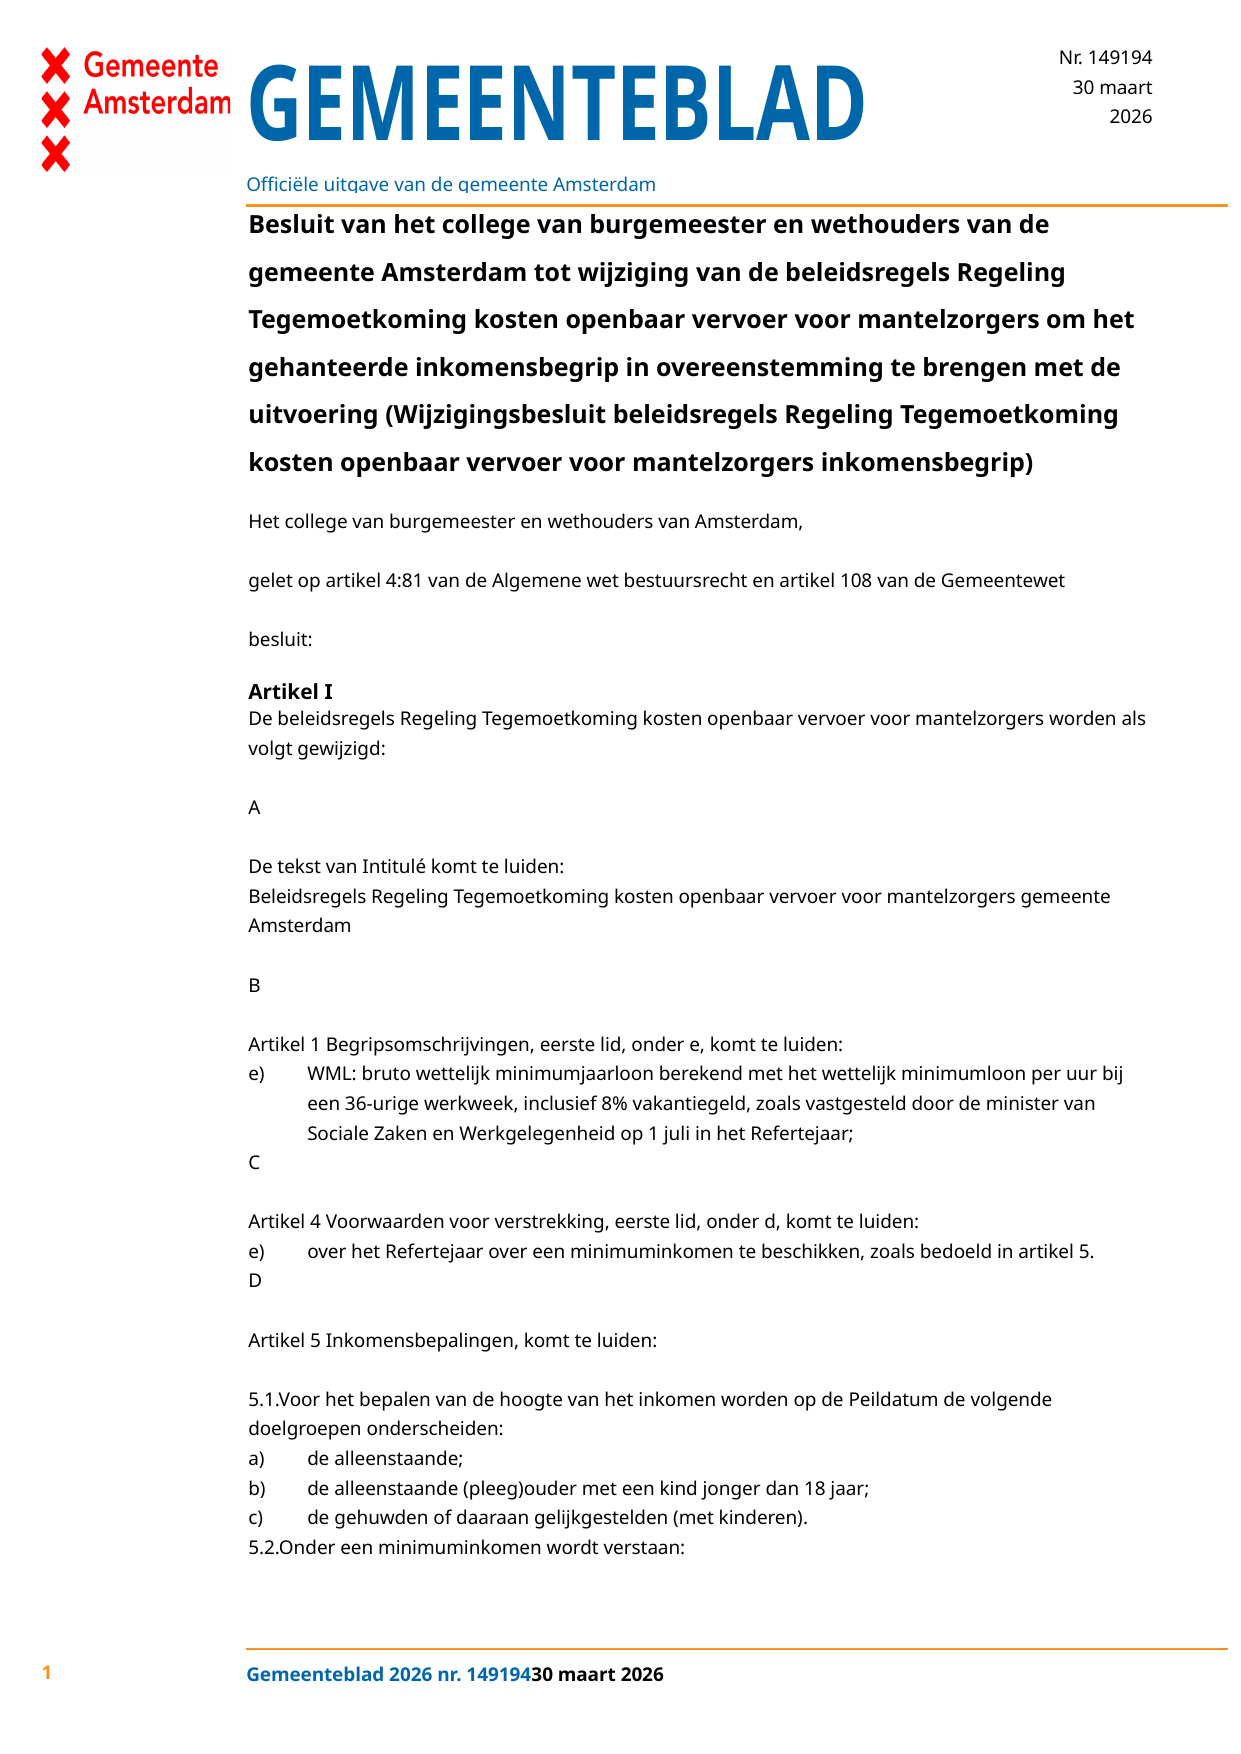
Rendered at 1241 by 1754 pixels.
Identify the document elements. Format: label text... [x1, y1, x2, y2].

list de alleenstaande (pleeg)ouder met een kind jonger dan 18 jaar; [248, 1475, 1152, 1500]
text Artikel 4 Voorwaarden voor verstrekking, eerste lid, onder d, komt te luiden: [248, 1208, 1152, 1234]
text D [248, 1268, 1152, 1293]
list WML: bruto wettelijk minimumjaarloon berekend met het wettelijk minimumloon per uur bij een 36-urige werkweek, inclusief 8% vakantiegeld, zoals vastgesteld door de minister van Sociale Zaken en Werkgelegenheid op 1 juli in het Refertejaar; [248, 1061, 1152, 1145]
text Besluit van het college van burgemeester en wethouders van de gemeente Amsterdam tot wijziging van de beleidsregels Regeling Tegemoetkoming kosten openbaar vervoer voor mantelzorgers om het gehanteerde inkomensbegrip in overeenstemming te brengen met de uitvoering (Wijzigingsbesluit beleidsregels Regeling Tegemoetkoming kosten openbaar vervoer voor mantelzorgers inkomensbegrip) [248, 207, 1152, 479]
text Artikel 1 Begripsomschrijvingen, eerste lid, onder e, komt te luiden: [248, 1031, 1152, 1057]
list over het Refertejaar over een minimuminkomen te beschikken, zoals bedoeld in artikel 5. [248, 1238, 1152, 1264]
text 5.1.Voor het bepalen van de hoogte van het inkomen worden op de Peildatum de volgende doelgroepen onderscheiden: [248, 1386, 1152, 1441]
list de alleenstaande; [248, 1445, 1152, 1471]
text Artikel I [248, 677, 1152, 706]
text besluit: [248, 627, 1152, 652]
text De tekst van Intitulé komt te luiden: [248, 853, 1152, 879]
text A [248, 794, 1152, 820]
text Artikel 5 Inkomensbepalingen, komt te luiden: [248, 1327, 1152, 1352]
text C [248, 1149, 1152, 1175]
text Beleidsregels Regeling Tegemoetkoming kosten openbaar vervoer voor mantelzorgers gemeente Amsterdam [248, 883, 1152, 938]
text gelet op artikel 4:81 van de Algemene wet bestuursrecht en artikel 108 van de Gemeentewet [248, 567, 1152, 593]
text Het college van burgemeester en wethouders van Amsterdam, [248, 508, 1152, 534]
text De beleidsregels Regeling Tegemoetkoming kosten openbaar vervoer voor mantelzorgers worden als volgt gewijzigd: [248, 706, 1152, 761]
list de gehuwden of daaraan gelijkgestelden (met kinderen). [248, 1504, 1152, 1530]
text B [248, 972, 1152, 997]
text 5.2.Onder een minimuminkomen wordt verstaan: [248, 1534, 1152, 1559]
picture [41, 47, 231, 172]
